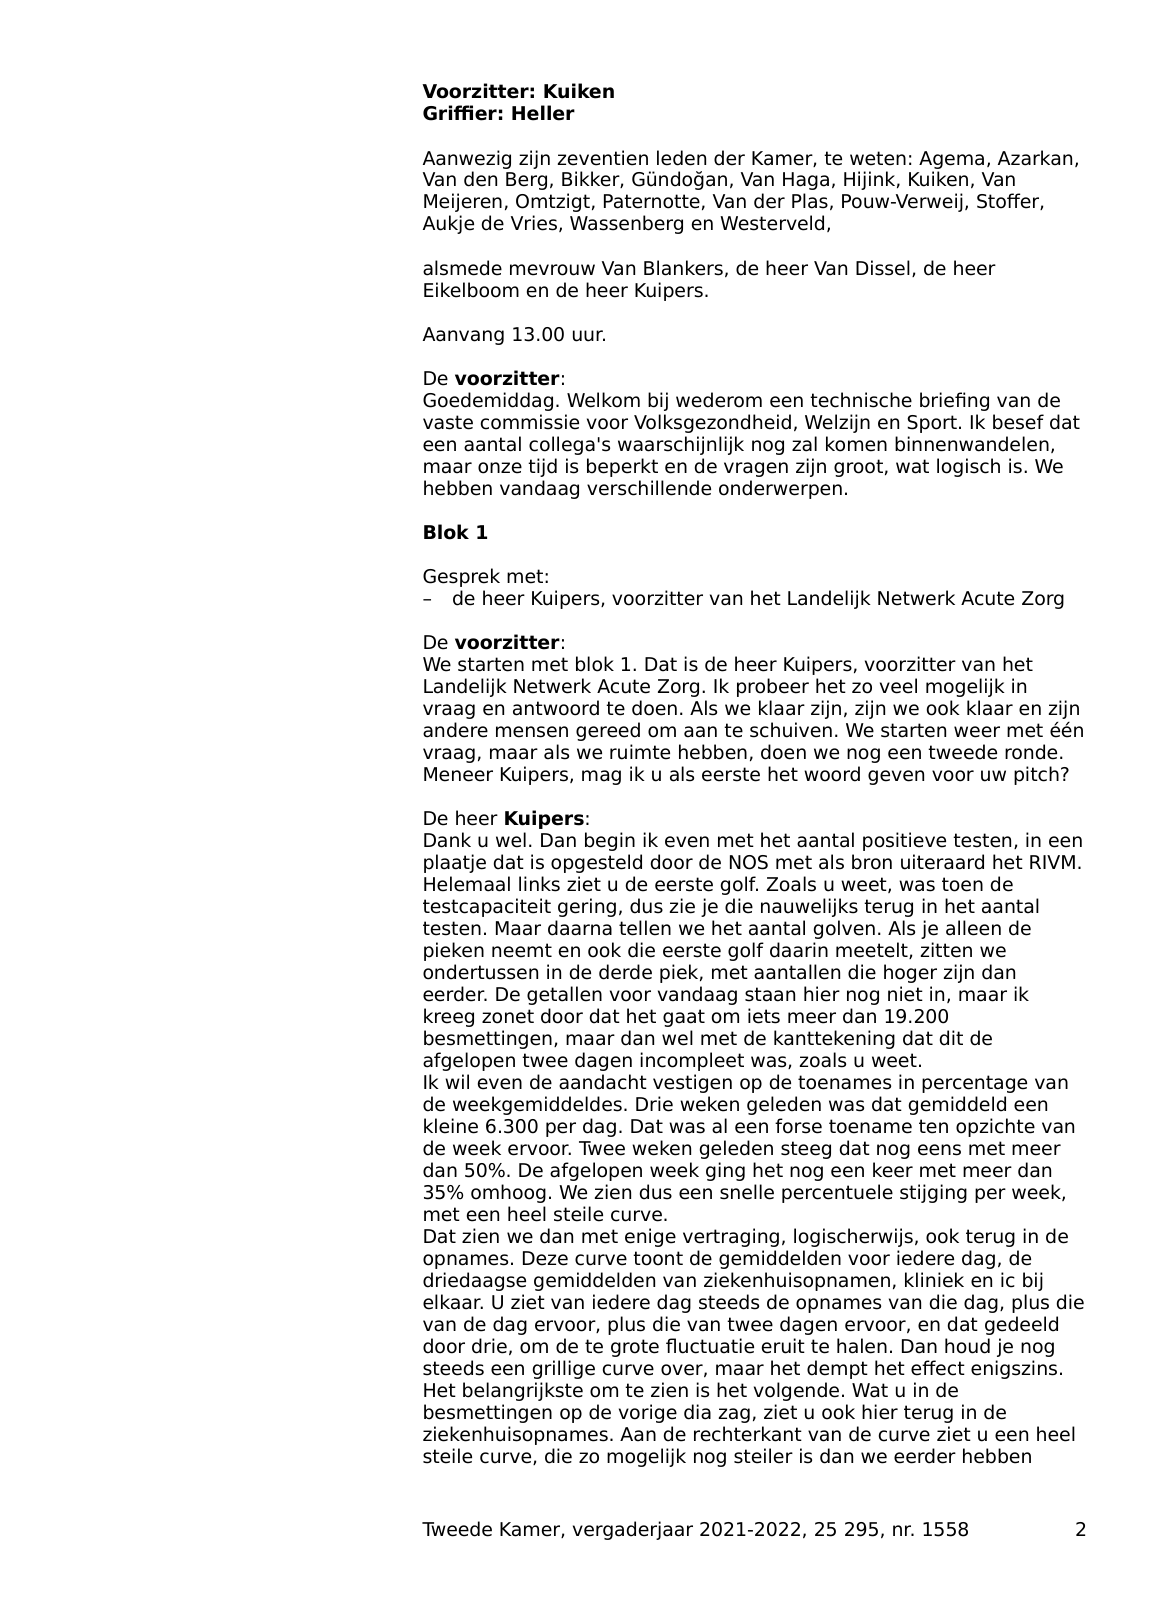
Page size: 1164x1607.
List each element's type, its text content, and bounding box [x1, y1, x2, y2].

text Goedemiddag. Welkom bij wederom een technische briefing van de vaste commissie voor Volksgezondheid, Welzijn en Sport. Ik besef dat een aantal collega's waarschijnlijk nog zal komen binnenwandelen, maar onze tijd is beperkt en de vragen zijn groot, wat logisch is. We hebben vandaag verschillende onderwerpen. [422, 390, 1087, 500]
text De heer Kuipers: [422, 808, 1087, 830]
text Gesprek met: [422, 566, 1087, 588]
text De voorzitter: [422, 368, 1087, 390]
text Blok 1 [422, 522, 1087, 544]
text Ik wil even de aandacht vestigen op de toenames in percentage van de weekgemiddeldes. Drie weken geleden was dat gemiddeld een kleine 6.300 per dag. Dat was al een forse toename ten opzichte van de week ervoor. Twee weken geleden steeg dat nog eens met meer dan 50%. De afgelopen week ging het nog een keer met meer dan 35% omhoog. We zien dus een snelle percentuele stijging per week, met een heel steile curve. [422, 1072, 1087, 1226]
text De voorzitter: [422, 632, 1087, 654]
text alsmede mevrouw Van Blankers, de heer Van Dissel, de heer Eikelboom en de heer Kuipers. [422, 257, 1087, 301]
text Het belangrijkste om te zien is het volgende. Wat u in de besmettingen op de vorige dia zag, ziet u ook hier terug in de ziekenhuisopnames. Aan de rechterkant van de curve ziet u een heel steile curve, die zo mogelijk nog steiler is dan we eerder hebben [422, 1380, 1087, 1468]
text Aanvang 13.00 uur. [422, 324, 1087, 346]
text Griffier: Heller [422, 103, 1087, 125]
text We starten met blok 1. Dat is de heer Kuipers, voorzitter van het Landelijk Netwerk Acute Zorg. Ik probeer het zo veel mogelijk in vraag en antwoord te doen. Als we klaar zijn, zijn we ook klaar en zijn andere mensen gereed om aan te schuiven. We starten weer met één vraag, maar als we ruimte hebben, doen we nog een tweede ronde. Meneer Kuipers, mag ik u als eerste het woord geven voor uw pitch? [422, 654, 1087, 786]
text Aanwezig zijn zeventien leden der Kamer, te weten: Agema, Azarkan, Van den Berg, Bikker, Gündoğan, Van Haga, Hijink, Kuiken, Van Meijeren, Omtzigt, Paternotte, Van der Plas, Pouw-Verweij, Stoffer, Aukje de Vries, Wassenberg en Westerveld, [422, 147, 1087, 235]
text Dank u wel. Dan begin ik even met het aantal positieve testen, in een plaatje dat is opgesteld door de NOS met als bron uiteraard het RIVM. Helemaal links ziet u de eerste golf. Zoals u weet, was toen de testcapaciteit gering, dus zie je die nauwelijks terug in het aantal testen. Maar daarna tellen we het aantal golven. Als je alleen de pieken neemt en ook die eerste golf daarin meetelt, zitten we ondertussen in de derde piek, met aantallen die hoger zijn dan eerder. De getallen voor vandaag staan hier nog niet in, maar ik kreeg zonet door dat het gaat om iets meer dan 19.200 besmettingen, maar dan wel met de kanttekening dat dit de afgelopen twee dagen incompleet was, zoals u weet. [422, 830, 1087, 1072]
text Voorzitter: Kuiken [422, 81, 1087, 103]
text Dat zien we dan met enige vertraging, logischerwijs, ook terug in de opnames. Deze curve toont de gemiddelden voor iedere dag, de driedaagse gemiddelden van ziekenhuisopnamen, kliniek en ic bij elkaar. U ziet van iedere dag steeds de opnames van die dag, plus die van de dag ervoor, plus die van twee dagen ervoor, en dat gedeeld door drie, om de te grote fluctuatie eruit te halen. Dan houd je nog steeds een grillige curve over, maar het dempt het effect enigszins. [422, 1226, 1087, 1380]
text – de heer Kuipers, voorzitter van het Landelijk Netwerk Acute Zorg [422, 588, 1087, 610]
